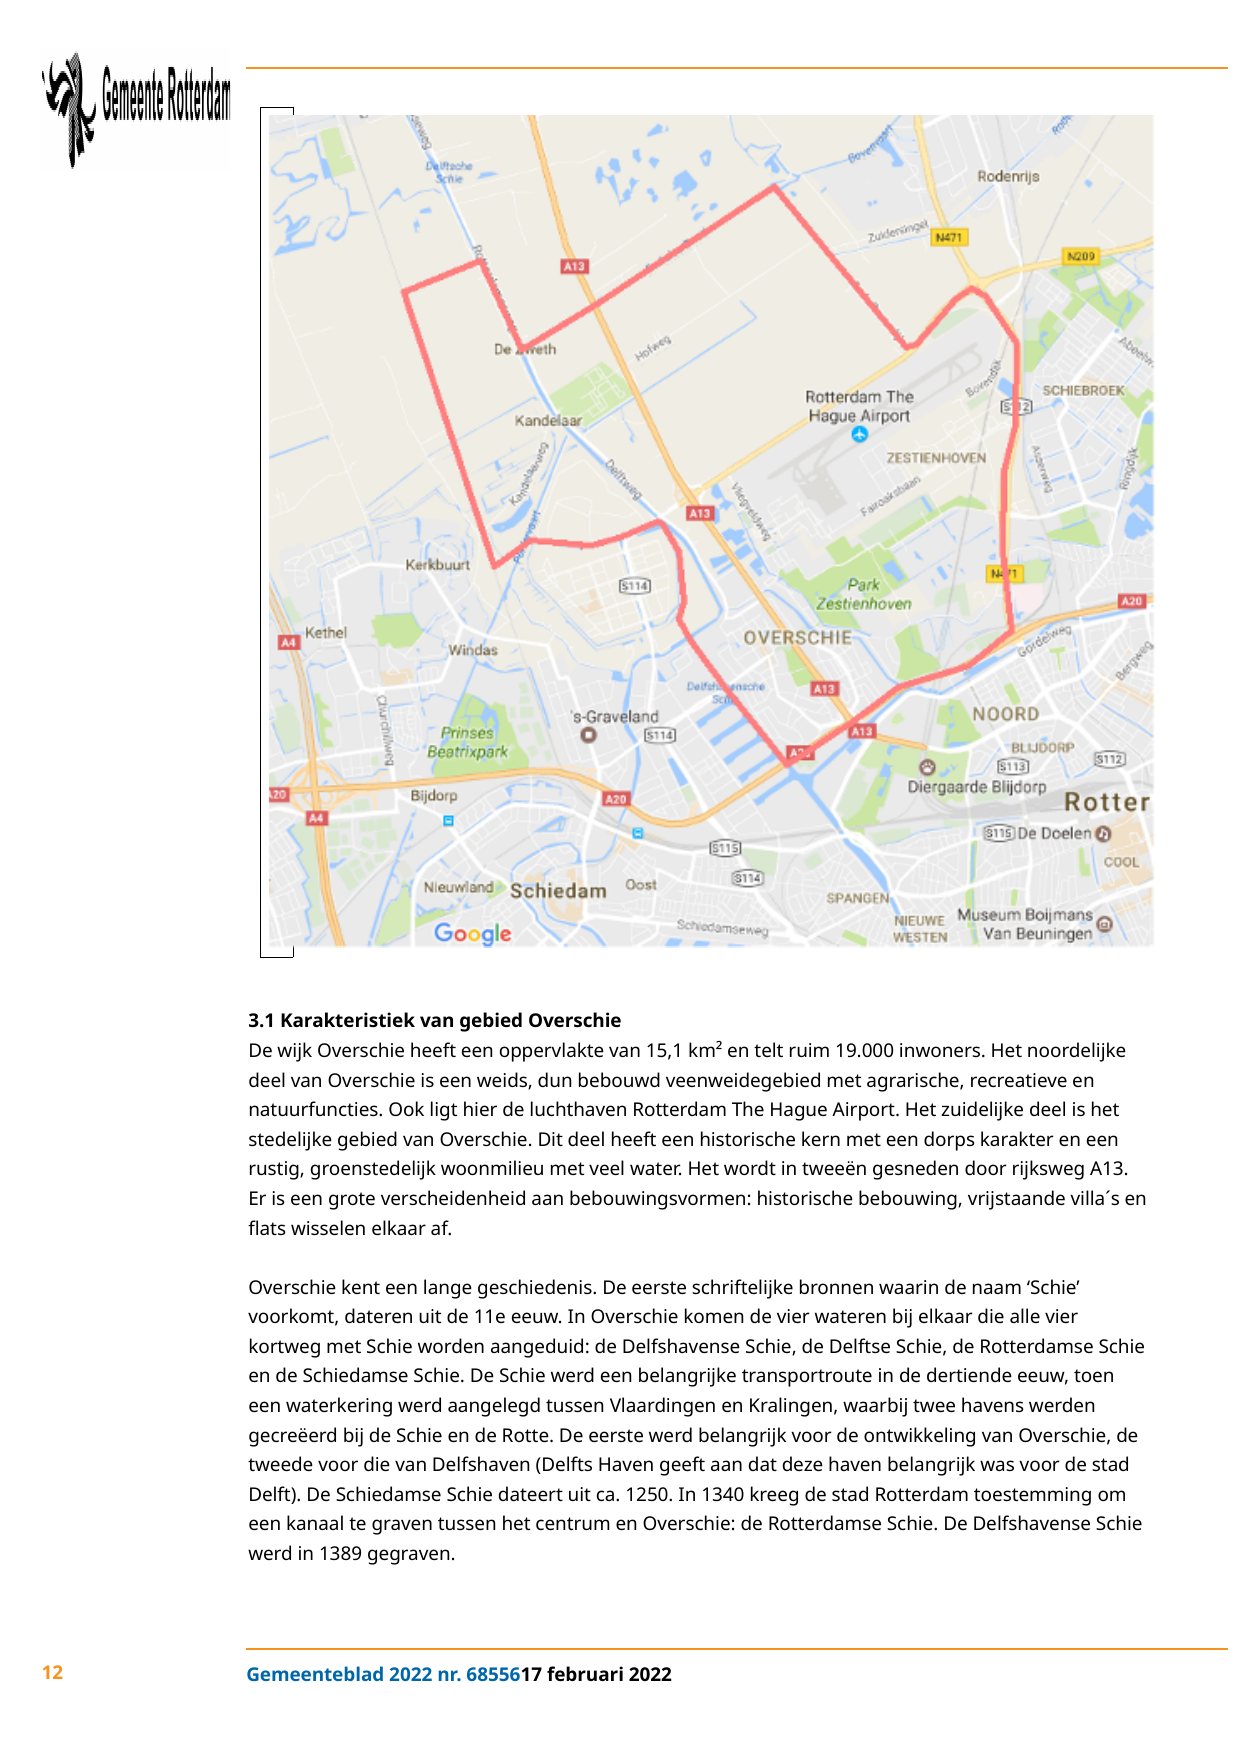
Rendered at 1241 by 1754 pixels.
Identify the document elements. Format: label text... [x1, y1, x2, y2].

picture [268, 115, 1155, 948]
text Overschie kent een lange geschiedenis. De eerste schriftelijke bronnen waarin de naam ‘Schie’ voorkomt, dateren uit de 11e eeuw. In Overschie komen de vier wateren bij elkaar die alle vier kortweg met Schie worden aangeduid: de Delfshavense Schie, de Delftse Schie, de Rotterdamse Schie en de Schiedamse Schie. De Schie werd een belangrijke transportroute in de dertiende eeuw, toen een waterkering werd aangelegd tussen Vlaardingen en Kralingen, waarbij twee havens werden gecreëerd bij de Schie en de Rotte. De eerste werd belangrijk voor de ontwikkeling van Overschie, de tweede voor die van Delfshaven (Delfts Haven geeft aan dat deze haven belangrijk was voor de stad Delft). De Schiedamse Schie dateert uit ca. 1250. In 1340 kreeg de stad Rotterdam toestemming om een kanaal te graven tussen het centrum en Overschie: de Rotterdamse Schie. De Delfshavense Schie werd in 1389 gegraven. [248, 1274, 1152, 1566]
text De wijk Overschie heeft een oppervlakte van 15,1 km² en telt ruim 19.000 inwoners. Het noordelijke deel van Overschie is een weids, dun bebouwd veenweidegebied met agrarische, recreatieve en natuurfuncties. Ook ligt hier de luchthaven Rotterdam The Hague Airport. Het zuidelijke deel is het stedelijke gebied van Overschie. Dit deel heeft een historische kern met een dorps karakter en een rustig, groenstedelijk woonmilieu met veel water. Het wordt in tweeën gesneden door rijksweg A13. Er is een grote verscheidenheid aan bebouwingsvormen: historische bebouwing, vrijstaande villa´s en flats wisselen elkaar af. [248, 1037, 1152, 1240]
picture [41, 47, 231, 172]
text 3.1 Karakteristiek van gebied Overschie [248, 1008, 1152, 1033]
